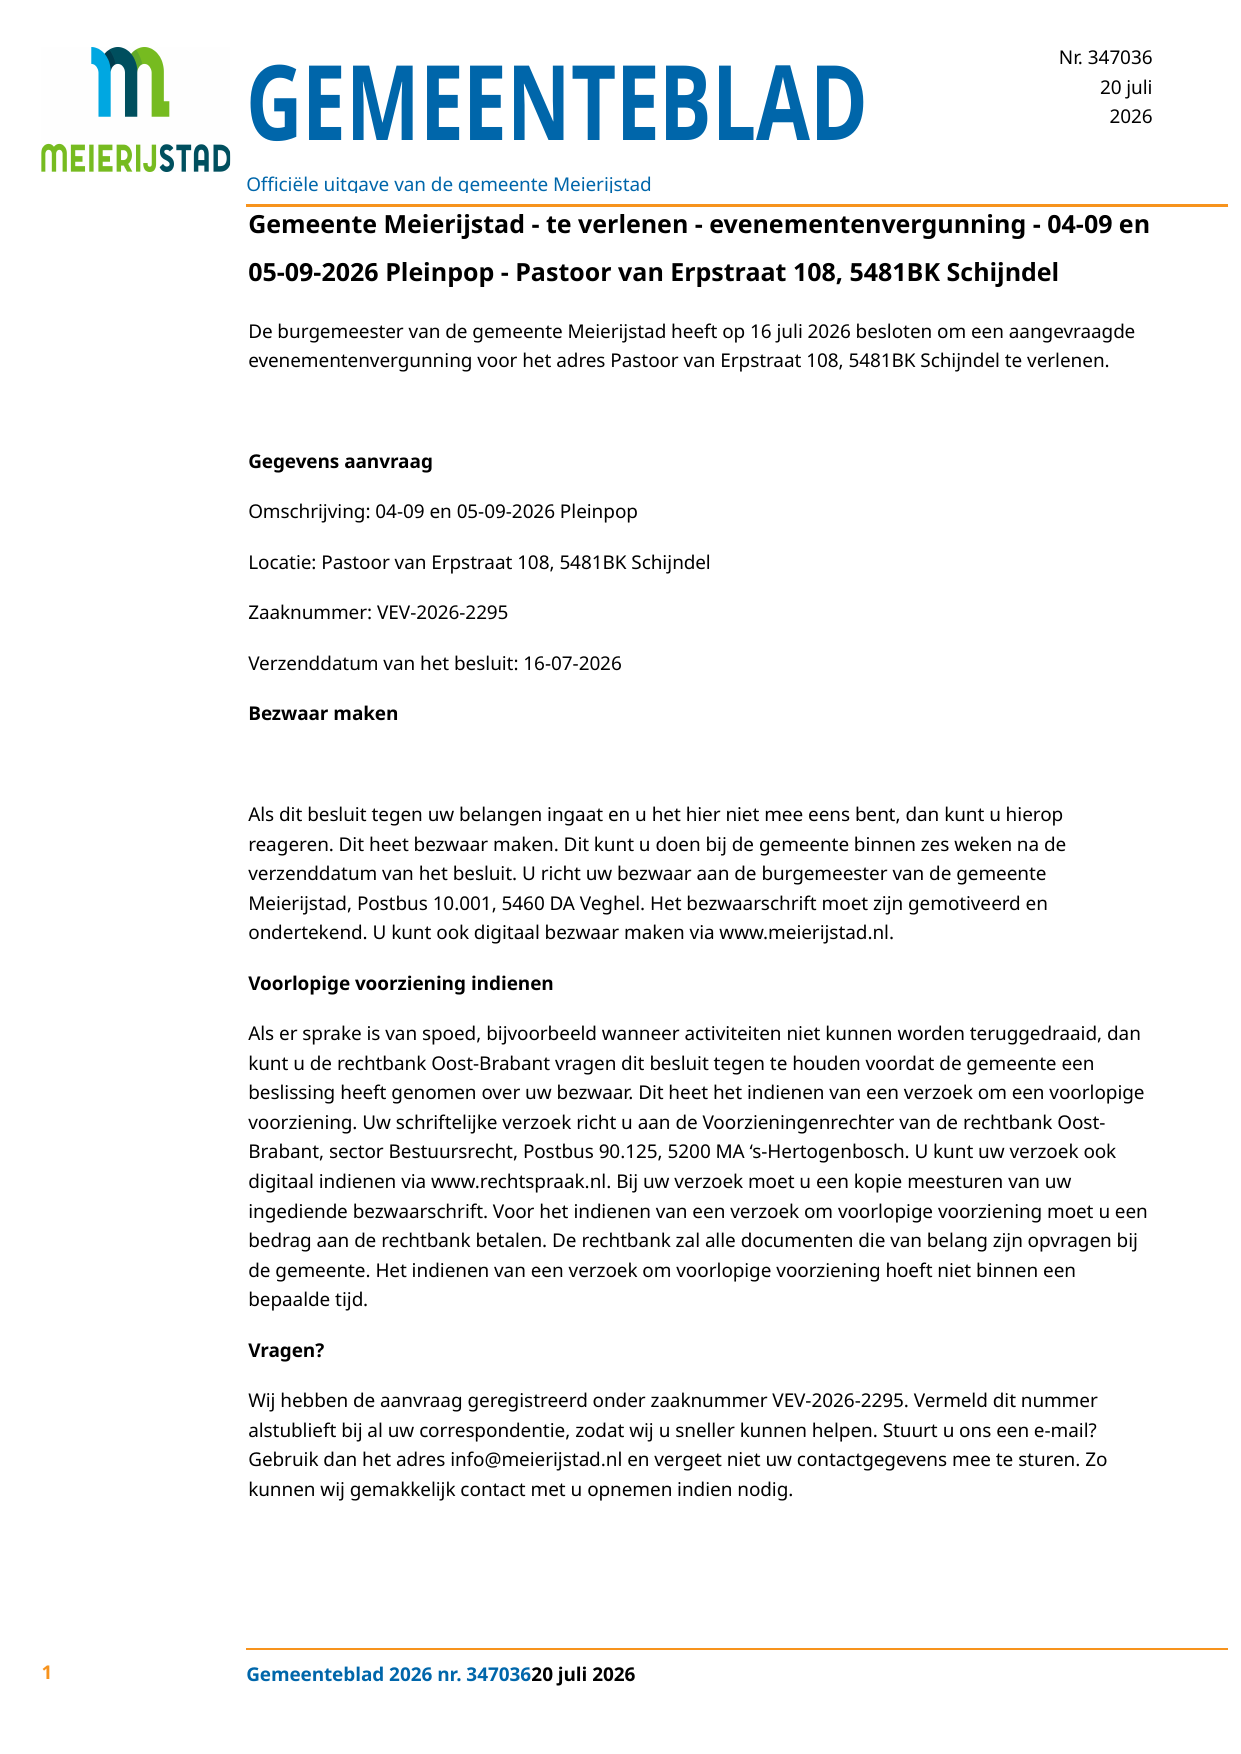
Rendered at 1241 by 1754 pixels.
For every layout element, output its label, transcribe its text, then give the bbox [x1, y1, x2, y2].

picture [41, 47, 231, 172]
text Voorlopige voorziening indienen [248, 970, 1152, 996]
text Gemeente Meierijstad - te verlenen - evenementenvergunning - 04-09 en 05-09-2026 Pleinpop - Pastoor van Erpstraat 108, 5481BK Schijndel [248, 207, 1152, 288]
text Omschrijving: 04-09 en 05-09-2026 Pleinpop [248, 499, 1152, 524]
text Bezwaar maken [248, 700, 1152, 726]
text Wij hebben de aanvraag geregistreerd onder zaaknummer VEV-2026-2295. Vermeld dit nummer alstublieft bij al uw correspondentie, zodat wij u sneller kunnen helpen. Stuurt u ons een e-mail? Gebruik dan het adres info@meierijstad.nl en vergeet niet uw contactgegevens mee te sturen. Zo kunnen wij gemakkelijk contact met u opnemen indien nodig. [248, 1387, 1152, 1502]
text Als dit besluit tegen uw belangen ingaat en u het hier niet mee eens bent, dan kunt u hierop reageren. Dit heet bezwaar maken. Dit kunt u doen bij de gemeente binnen zes weken na de verzenddatum van het besluit. U richt uw bezwaar aan de burgemeester van de gemeente Meierijstad, Postbus 10.001, 5460 DA Veghel. Het bezwaarschrift moet zijn gemotiveerd en ondertekend. U kunt ook digitaal bezwaar maken via www.meierijstad.nl. [248, 801, 1152, 945]
text Locatie: Pastoor van Erpstraat 108, 5481BK Schijndel [248, 549, 1152, 575]
text Zaaknummer: VEV-2026-2295 [248, 599, 1152, 625]
text De burgemeester van de gemeente Meierijstad heeft op 16 juli 2026 besloten om een aangevraagde evenementenvergunning voor het adres Pastoor van Erpstraat 108, 5481BK Schijndel te verlenen. [248, 318, 1152, 373]
text Als er sprake is van spoed, bijvoorbeeld wanneer activiteiten niet kunnen worden teruggedraaid, dan kunt u de rechtbank Oost-Brabant vragen dit besluit tegen te houden voordat de gemeente een beslissing heeft genomen over uw bezwaar. Dit heet het indienen van een verzoek om een voorlopige voorziening. Uw schriftelijke verzoek richt u aan de Voorzieningenrechter van de rechtbank Oost-Brabant, sector Bestuursrecht, Postbus 90.125, 5200 MA ‘s-Hertogenbosch. U kunt uw verzoek ook digitaal indienen via www.rechtspraak.nl. Bij uw verzoek moet u een kopie meesturen van uw ingediende bezwaarschrift. Voor het indienen van een verzoek om voorlopige voorziening moet u een bedrag aan de rechtbank betalen. De rechtbank zal alle documenten die van belang zijn opvragen bij de gemeente. Het indienen van een verzoek om voorlopige voorziening hoeft niet binnen een bepaalde tijd. [248, 1020, 1152, 1312]
text Vragen? [248, 1337, 1152, 1363]
text Verzenddatum van het besluit: 16-07-2026 [248, 650, 1152, 676]
text Gegevens aanvraag [248, 448, 1152, 474]
